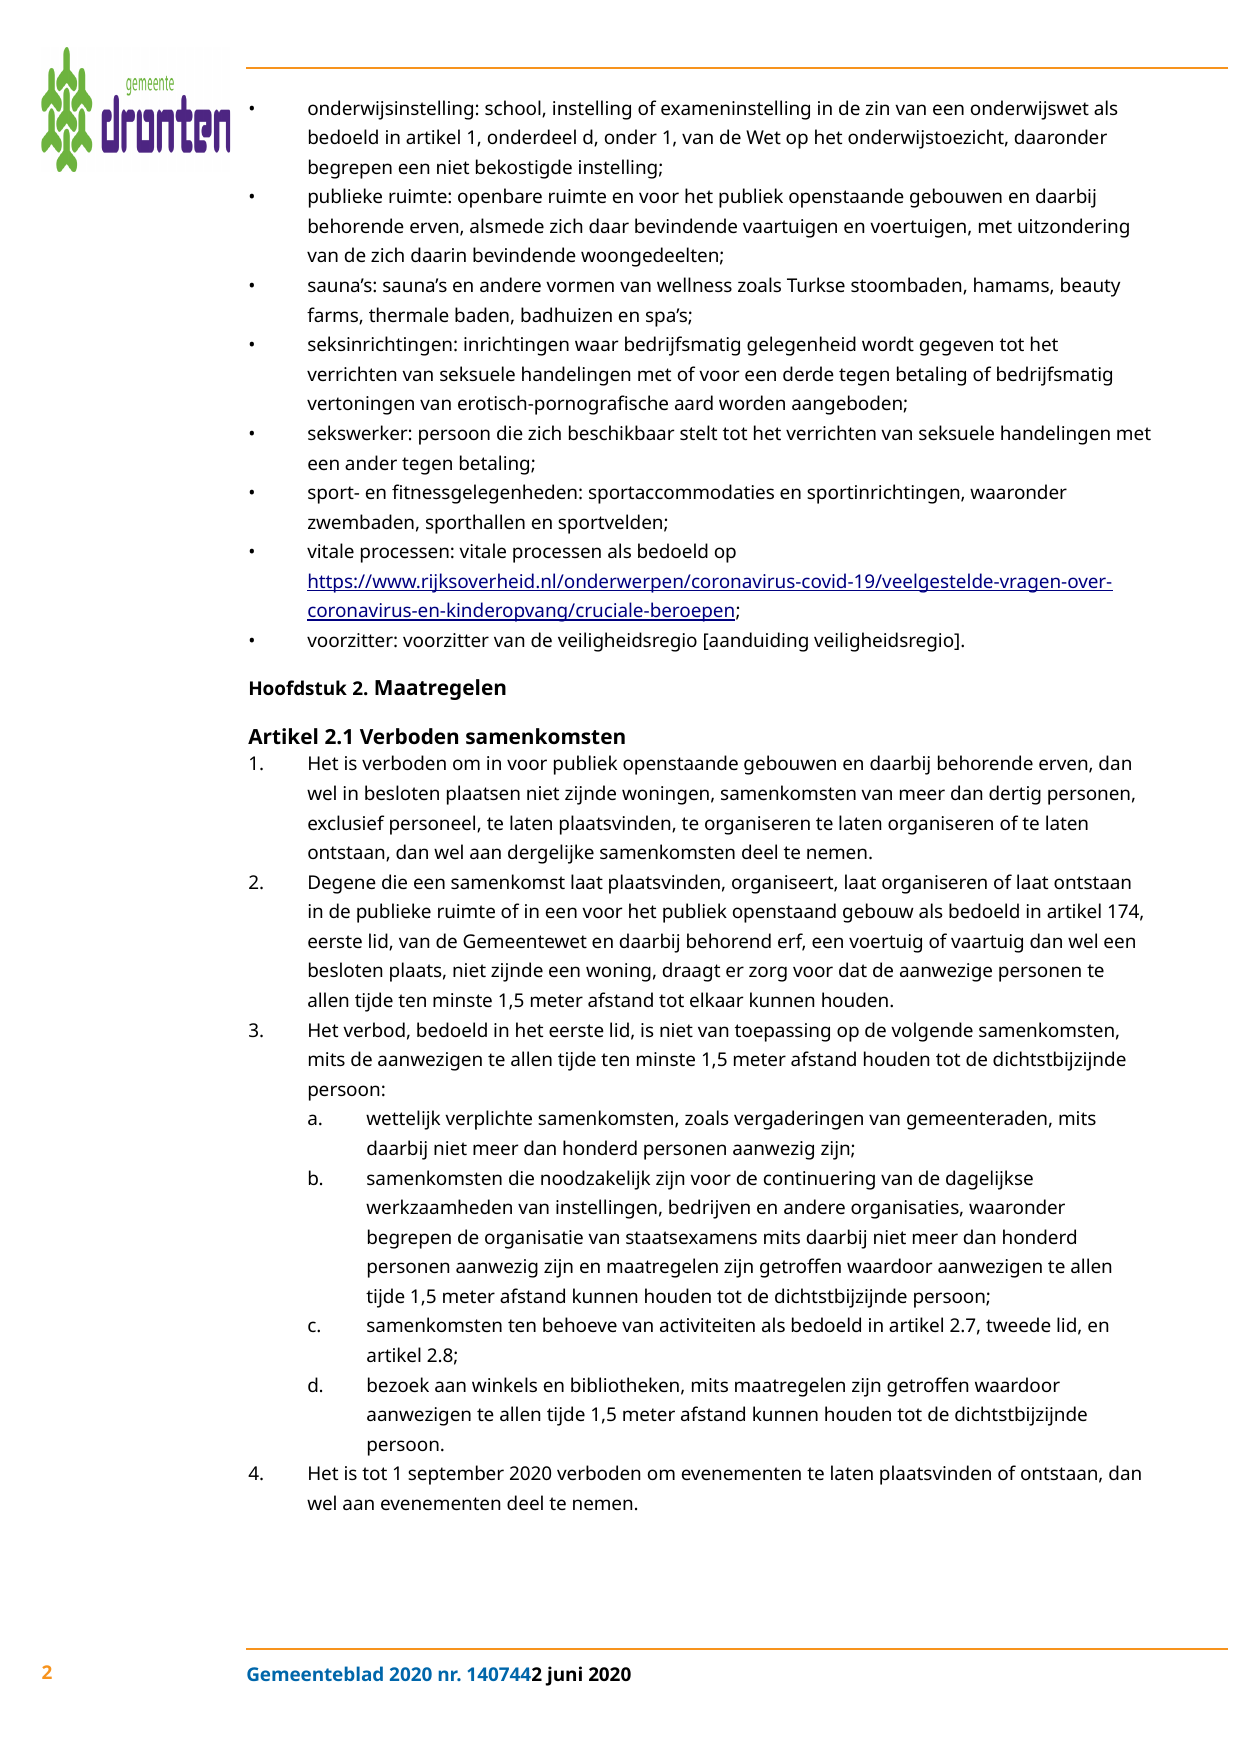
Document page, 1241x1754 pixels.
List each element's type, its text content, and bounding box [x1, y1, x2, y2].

list Het verbod, bedoeld in het eerste lid, is niet van toepassing op de volgende samenkomsten, mits de aanwezigen te allen tijde ten minste 1,5 meter afstand houden tot de dichtstbijzijnde persoon: [248, 1017, 1152, 1102]
list onderwijsinstelling: school, instelling of exameninstelling in de zin van een onderwijswet als bedoeld in artikel 1, onderdeel d, onder 1, van de Wet op het onderwijstoezicht, daaronder begrepen een niet bekostigde instelling; [248, 95, 1152, 180]
list sekswerker: persoon die zich beschikbaar stelt tot het verrichten van seksuele handelingen met een ander tegen betaling; [248, 420, 1152, 476]
list voorzitter: voorzitter van de veiligheidsregio [aanduiding veiligheidsregio]. [248, 627, 1152, 653]
list sport- en fitnessgelegenheden: sportaccommodaties en sportinrichtingen, waaronder zwembaden, sporthallen en sportvelden; [248, 479, 1152, 535]
picture [41, 47, 231, 172]
list Degene die een samenkomst laat plaatsvinden, organiseert, laat organiseren of laat ontstaan in de publieke ruimte of in een voor het publiek openstaand gebouw als bedoeld in artikel 174, eerste lid, van de Gemeentewet en daarbij behorend erf, een voertuig of vaartuig dan wel een besloten plaats, niet zijnde een woning, draagt er zorg voor dat de aanwezige personen te allen tijde ten minste 1,5 meter afstand tot elkaar kunnen houden. [248, 869, 1152, 1013]
list sauna’s: sauna’s en andere vormen van wellness zoals Turkse stoombaden, hamams, beauty farms, thermale baden, badhuizen en spa’s; [248, 272, 1152, 328]
list publieke ruimte: openbare ruimte en voor het publiek openstaande gebouwen en daarbij behorende erven, alsmede zich daar bevindende vaartuigen en voertuigen, met uitzondering van de zich daarin bevindende woongedeelten; [248, 183, 1152, 268]
text Artikel 2.1 Verboden samenkomsten [248, 722, 1152, 751]
text Hoofdstuk 2. Maatregelen [248, 673, 1152, 701]
list vitale processen: vitale processen als bedoeld op https://www.rijksoverheid.nl/onderwerpen/coronavirus-covid-19/veelgestelde-vragen-over-coronavirus-en-kinderopvang/cruciale-beroepen; [248, 538, 1152, 623]
list bezoek aan winkels en bibliotheken, mits maatregelen zijn getroffen waardoor aanwezigen te allen tijde 1,5 meter afstand kunnen houden tot de dichtstbijzijnde persoon. [307, 1372, 1152, 1457]
list samenkomsten die noodzakelijk zijn voor de continuering van de dagelijkse werkzaamheden van instellingen, bedrijven en andere organisaties, waaronder begrepen de organisatie van staatsexamens mits daarbij niet meer dan honderd personen aanwezig zijn en maatregelen zijn getroffen waardoor aanwezigen te allen tijde 1,5 meter afstand kunnen houden tot de dichtstbijzijnde persoon; [307, 1165, 1152, 1309]
list samenkomsten ten behoeve van activiteiten als bedoeld in artikel 2.7, tweede lid, en artikel 2.8; [307, 1313, 1152, 1368]
list seksinrichtingen: inrichtingen waar bedrijfsmatig gelegenheid wordt gegeven tot het verrichten van seksuele handelingen met of voor een derde tegen betaling of bedrijfsmatig vertoningen van erotisch-pornografische aard worden aangeboden; [248, 331, 1152, 416]
list wettelijk verplichte samenkomsten, zoals vergaderingen van gemeenteraden, mits daarbij niet meer dan honderd personen aanwezig zijn; [307, 1106, 1152, 1161]
list Het is tot 1 september 2020 verboden om evenementen te laten plaatsvinden of ontstaan, dan wel aan evenementen deel te nemen. [248, 1461, 1152, 1516]
list Het is verboden om in voor publiek openstaande gebouwen en daarbij behorende erven, dan wel in besloten plaatsen niet zijnde woningen, samenkomsten van meer dan dertig personen, exclusief personeel, te laten plaatsvinden, te organiseren te laten organiseren of te laten ontstaan, dan wel aan dergelijke samenkomsten deel te nemen. [248, 751, 1152, 865]
